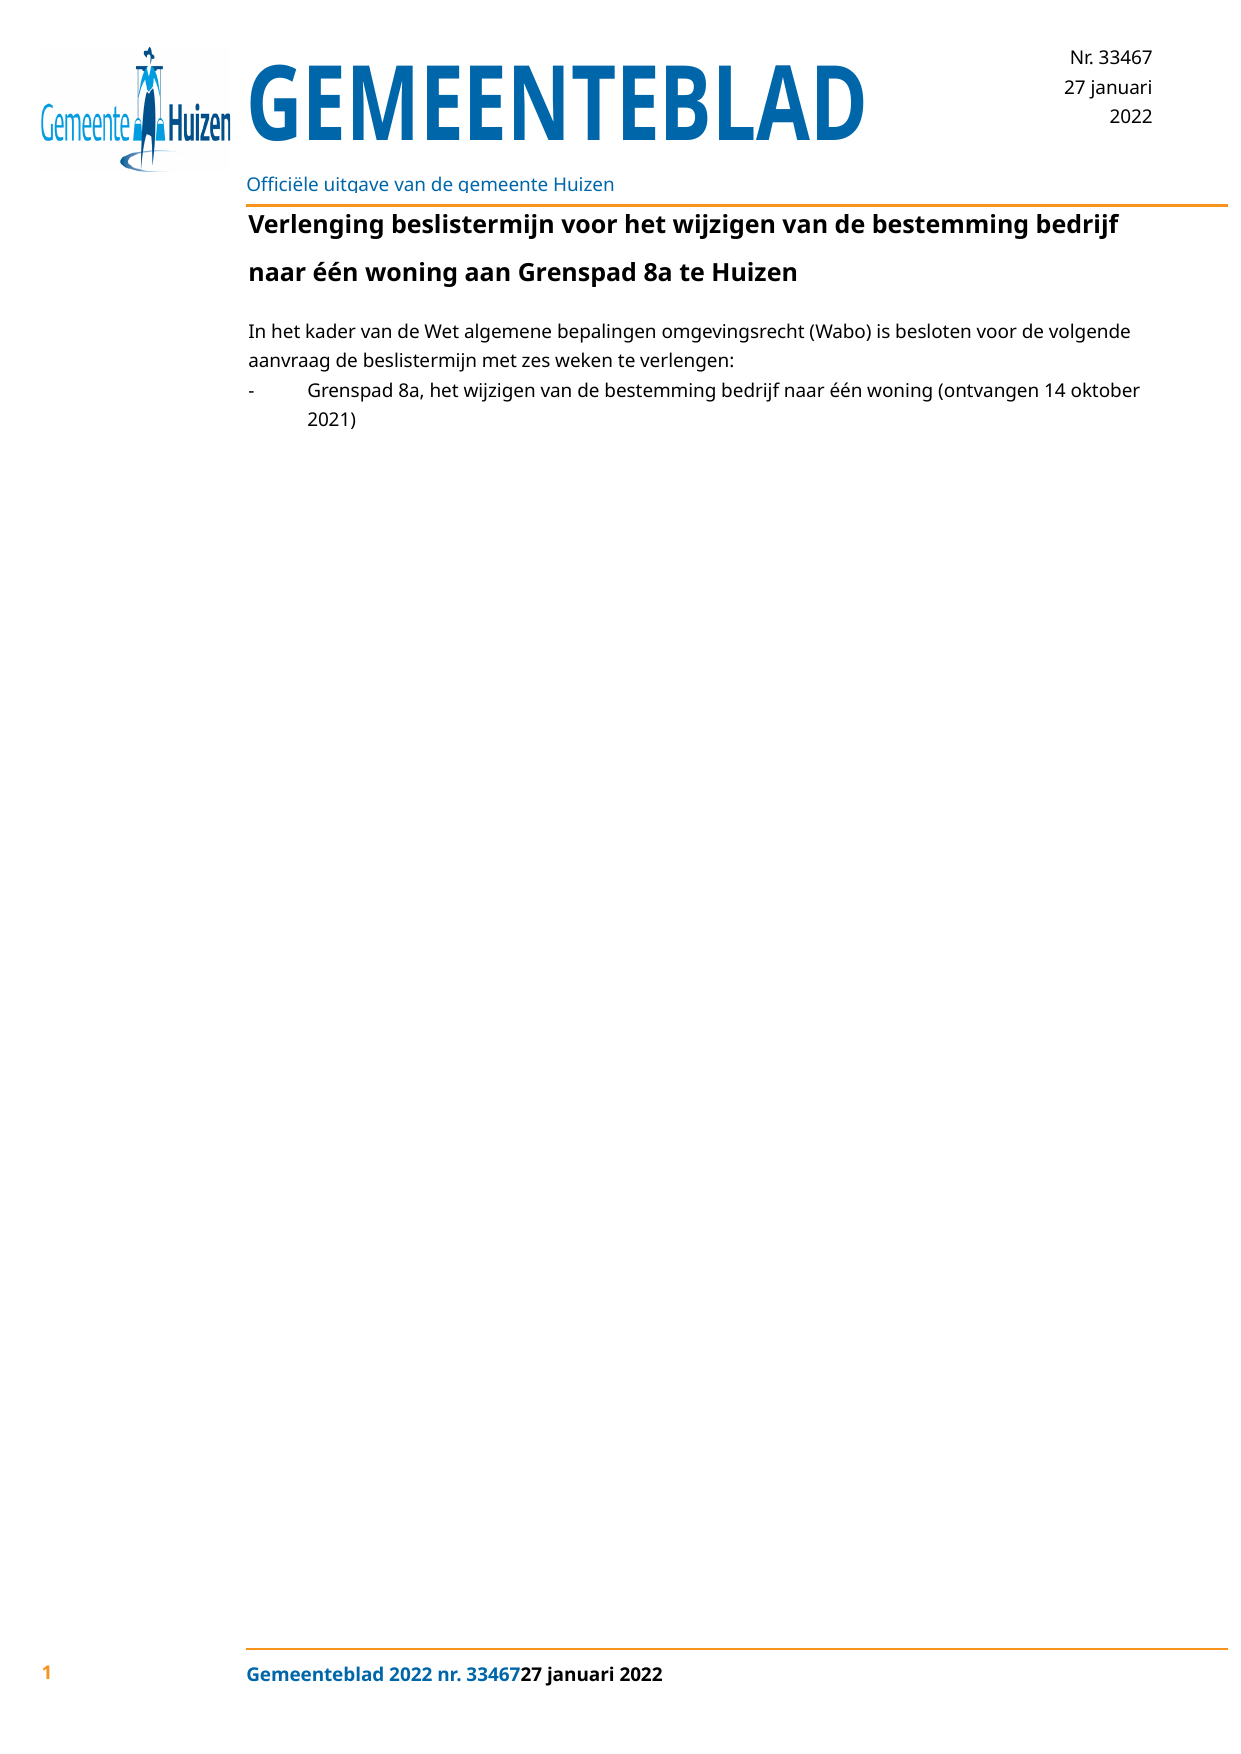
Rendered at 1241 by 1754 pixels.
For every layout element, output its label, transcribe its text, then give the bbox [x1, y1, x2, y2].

picture [41, 47, 231, 172]
text In het kader van de Wet algemene bepalingen omgevingsrecht (Wabo) is besloten voor de volgende aanvraag de beslistermijn met zes weken te verlengen: [248, 318, 1152, 373]
list Grenspad 8a, het wijzigen van de bestemming bedrijf naar één woning (ontvangen 14 oktober 2021) [248, 377, 1152, 432]
text Verlenging beslistermijn voor het wijzigen van de bestemming bedrijf naar één woning aan Grenspad 8a te Huizen [248, 207, 1152, 288]
